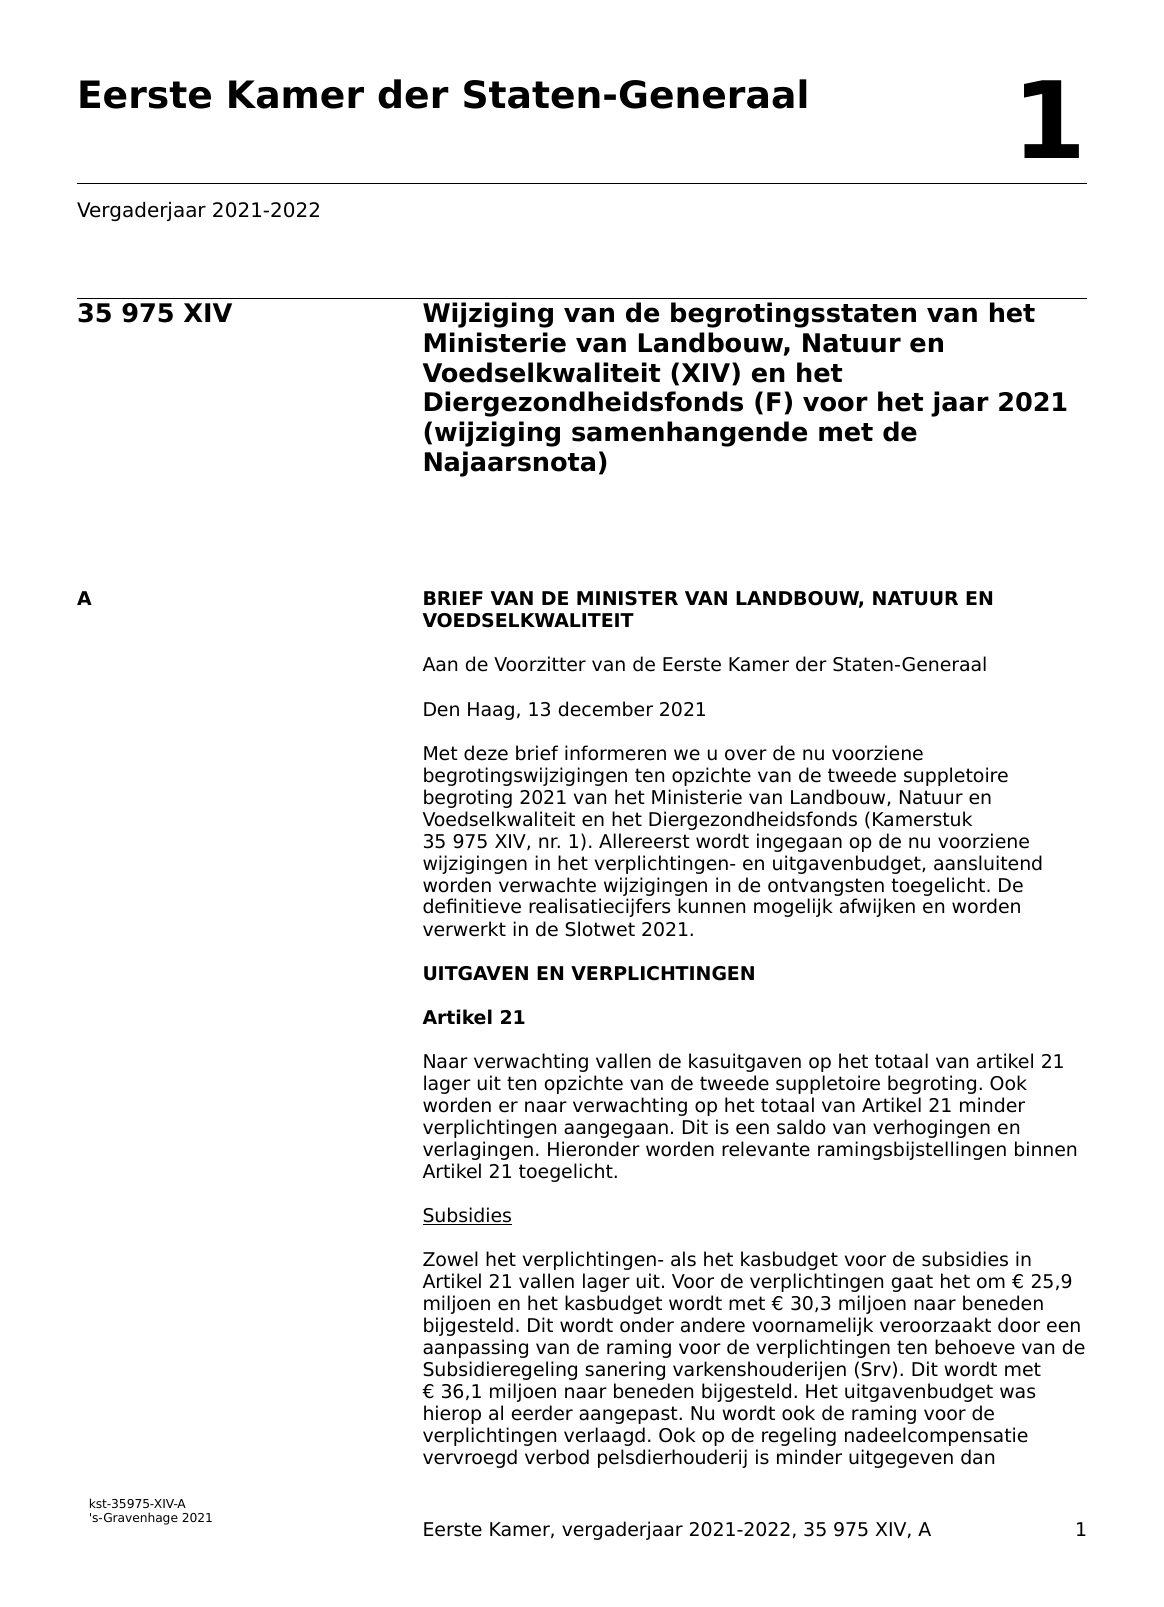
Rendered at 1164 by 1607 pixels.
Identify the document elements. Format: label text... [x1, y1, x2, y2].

text Naar verwachting vallen de kasuitgaven op het totaal van artikel 21 lager uit ten opzichte van de tweede suppletoire begroting. Ook worden er naar verwachting op het totaal van Artikel 21 minder verplichtingen aangegaan. Dit is een saldo van verhogingen en verlagingen. Hieronder worden relevante ramingsbijstellingen binnen Artikel 21 toegelicht. [422, 1051, 1087, 1183]
text Aan de Voorzitter van de Eerste Kamer der Staten-Generaal [422, 654, 1087, 676]
text 's-Gravenhage 2021 [88, 1511, 323, 1525]
text Den Haag, 13 december 2021 [422, 698, 1087, 720]
table_cell Vergaderjaar 2021-2022 [77, 184, 1087, 298]
subtitle Subsidies [422, 1205, 1087, 1227]
table_header 1 [886, 59, 1087, 183]
subtitle 35 975 XIV Wijziging van de begrotingsstaten van het Ministerie van Landbouw, Natuur en Voedselkwaliteit (XIV) en het Diergezondheidsfonds (F) voor het jaar 2021 (wijziging samenhangende met de Najaarsnota) [77, 299, 1087, 477]
subtitle A BRIEF VAN DE MINISTER VAN LANDBOUW, NATUUR EN VOEDSELKWALITEIT [77, 588, 1087, 632]
subtitle Artikel 21 [422, 1007, 1087, 1029]
text kst-35975-XIV-A [88, 1497, 323, 1511]
text Zowel het verplichtingen- als het kasbudget voor de subsidies in Artikel 21 vallen lager uit. Voor de verplichtingen gaat het om € 25,9 miljoen en het kasbudget wordt met € 30,3 miljoen naar beneden bijgesteld. Dit wordt onder andere voornamelijk veroorzaakt door een aanpassing van de raming voor de verplichtingen ten behoeve van de Subsidieregeling sanering varkenshouderijen (Srv). Dit wordt met € 36,1 miljoen naar beneden bijgesteld. Het uitgavenbudget was hierop al eerder aangepast. Nu wordt ook de raming voor de verplichtingen verlaagd. Ook op de regeling nadeelcompensatie vervroegd verbod pelsdierhouderij is minder uitgegeven dan [422, 1249, 1087, 1469]
subtitle UITGAVEN EN VERPLICHTINGEN [422, 963, 1087, 984]
text Met deze brief informeren we u over de nu voorziene begrotingswijzigingen ten opzichte van de tweede suppletoire begroting 2021 van het Ministerie van Landbouw, Natuur en Voedselkwaliteit en het Diergezondheidsfonds (Kamerstuk 35 975 XIV, nr. 1). Allereerst wordt ingegaan op de nu voorziene wijzigingen in het verplichtingen- en uitgavenbudget, aansluitend worden verwachte wijzigingen in de ontvangsten toegelicht. De definitieve realisatiecijfers kunnen mogelijk afwijken en worden verwerkt in de Slotwet 2021. [422, 743, 1087, 940]
table_header Eerste Kamer der Staten-Generaal [77, 59, 886, 183]
